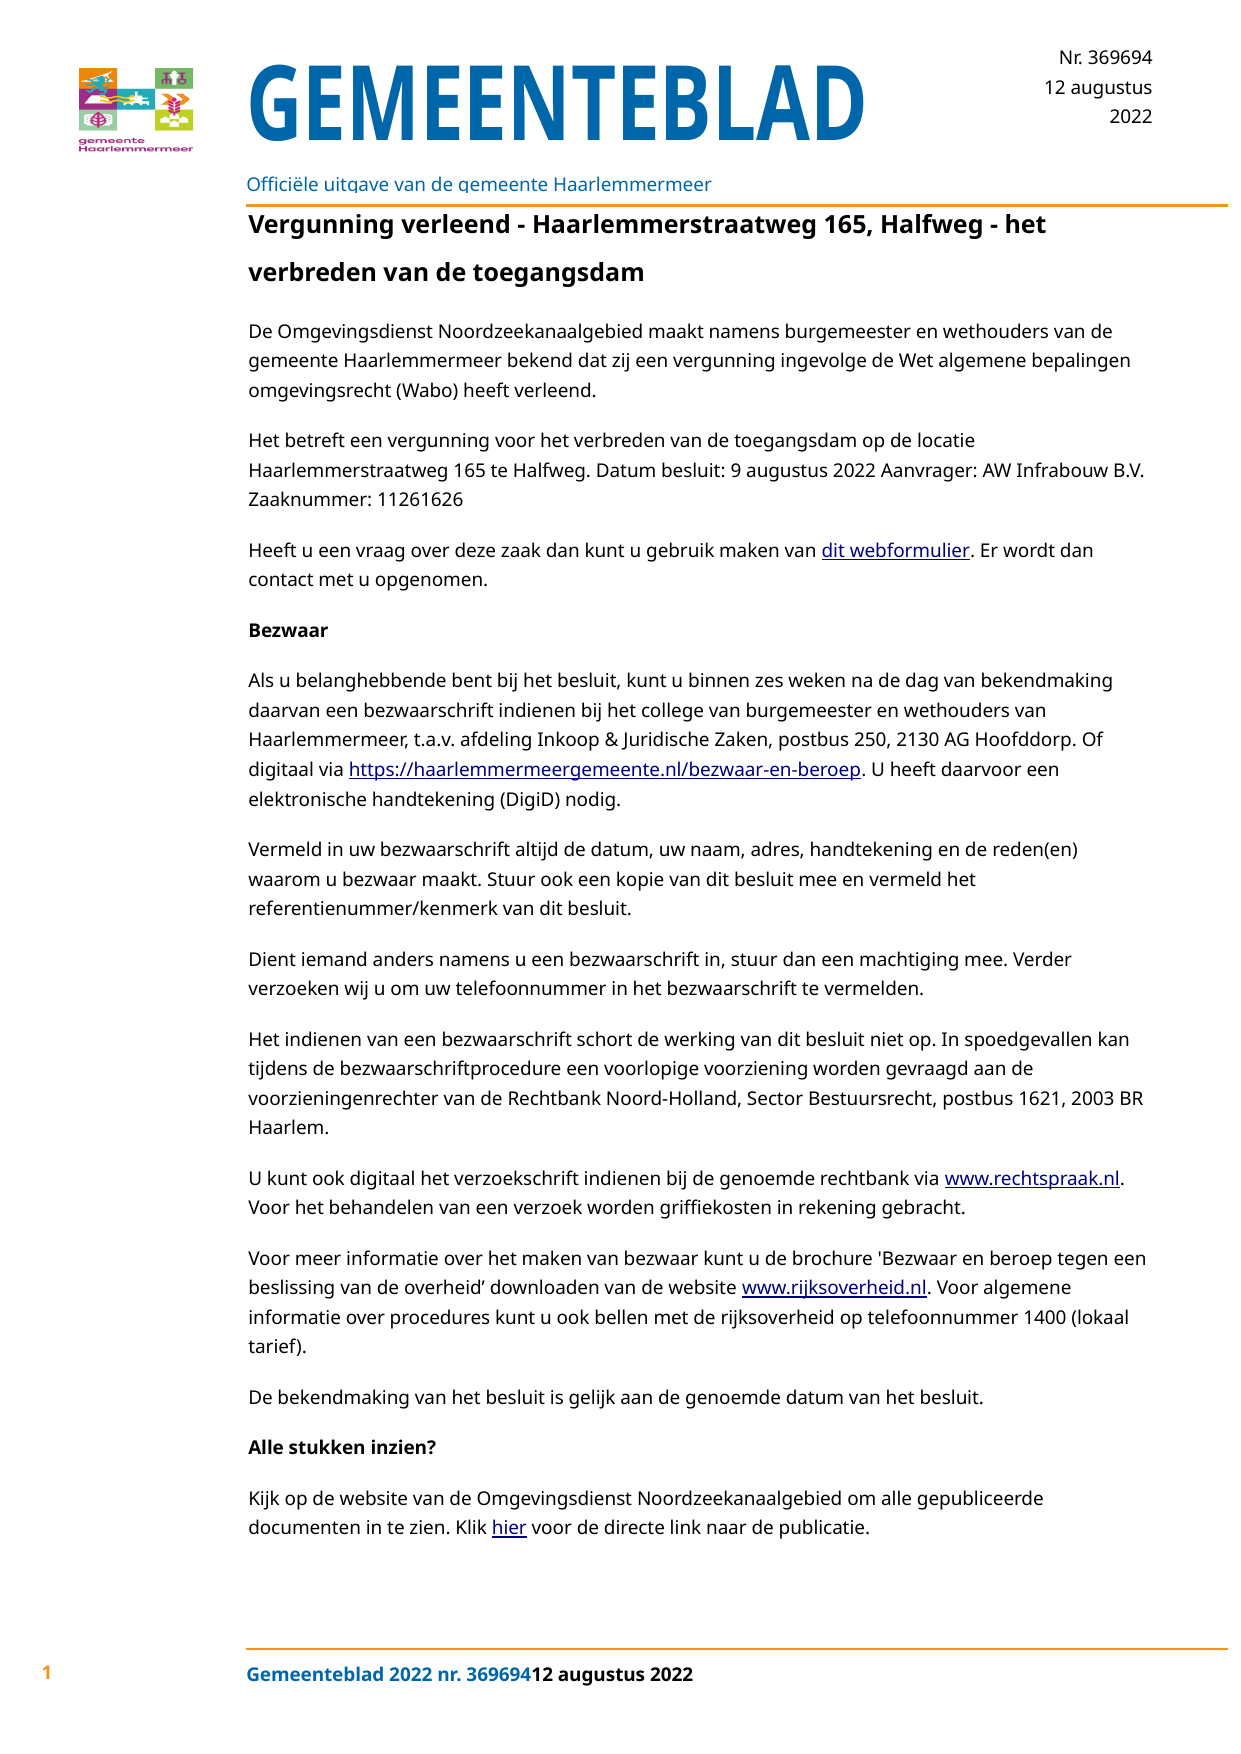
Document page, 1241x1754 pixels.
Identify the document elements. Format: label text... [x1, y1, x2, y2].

text U kunt ook digitaal het verzoekschrift indienen bij de genoemde rechtbank via www.rechtspraak.nl. Voor het behandelen van een verzoek worden griffiekosten in rekening gebracht. [248, 1165, 1152, 1220]
text De Omgevingsdienst Noordzeekanaalgebied maakt namens burgemeester en wethouders van de gemeente Haarlemmermeer bekend dat zij een vergunning ingevolge de Wet algemene bepalingen omgevingsrecht (Wabo) heeft verleend. [248, 318, 1152, 403]
text Dient iemand anders namens u een bezwaarschrift in, stuur dan een machtiging mee. Verder verzoeken wij u om uw telefoonnummer in het bezwaarschrift te vermelden. [248, 946, 1152, 1001]
text Vergunning verleend - Haarlemmerstraatweg 165, Halfweg - het verbreden van de toegangsdam [248, 207, 1152, 288]
text Vermeld in uw bezwaarschrift altijd de datum, uw naam, adres, handtekening en de reden(en) waarom u bezwaar maakt. Stuur ook een kopie van dit besluit mee en vermeld het referentienummer/kenmerk van dit besluit. [248, 836, 1152, 921]
text Kijk op de website van de Omgevingsdienst Noordzeekanaalgebied om alle gepubliceerde documenten in te zien. Klik hier voor de directe link naar de publicatie. [248, 1485, 1152, 1540]
text Het betreft een vergunning voor het verbreden van de toegangsdam op de locatie Haarlemmerstraatweg 165 te Halfweg. Datum besluit: 9 augustus 2022 Aanvrager: AW Infrabouw B.V. Zaaknummer: 11261626 [248, 427, 1152, 512]
text Alle stukken inzien? [248, 1434, 1152, 1460]
text Het indienen van een bezwaarschrift schort de werking van dit besluit niet op. In spoedgevallen kan tijdens de bezwaarschriftprocedure een voorlopige voorziening worden gevraagd aan de voorzieningenrechter van de Rechtbank Noord-Holland, Sector Bestuursrecht, postbus 1621, 2003 BR Haarlem. [248, 1026, 1152, 1140]
text Bezwaar [248, 617, 1152, 643]
text De bekendmaking van het besluit is gelijk aan de genoemde datum van het besluit. [248, 1384, 1152, 1410]
text Als u belanghebbende bent bij het besluit, kunt u binnen zes weken na de dag van bekendmaking daarvan een bezwaarschrift indienen bij het college van burgemeester en wethouders van Haarlemmermeer, t.a.v. afdeling Inkoop & Juridische Zaken, postbus 250, 2130 AG Hoofddorp. Of digitaal via https://haarlemmermeergemeente.nl/bezwaar-en-beroep. U heeft daarvoor een elektronische handtekening (DigiD) nodig. [248, 667, 1152, 812]
picture [41, 47, 231, 172]
text Voor meer informatie over het maken van bezwaar kunt u de brochure 'Bezwaar en beroep tegen een beslissing van de overheid’ downloaden van de website www.rijksoverheid.nl. Voor algemene informatie over procedures kunt u ook bellen met de rijksoverheid op telefoonnummer 1400 (lokaal tarief). [248, 1245, 1152, 1359]
text Heeft u een vraag over deze zaak dan kunt u gebruik maken van dit webformulier. Er wordt dan contact met u opgenomen. [248, 537, 1152, 592]
